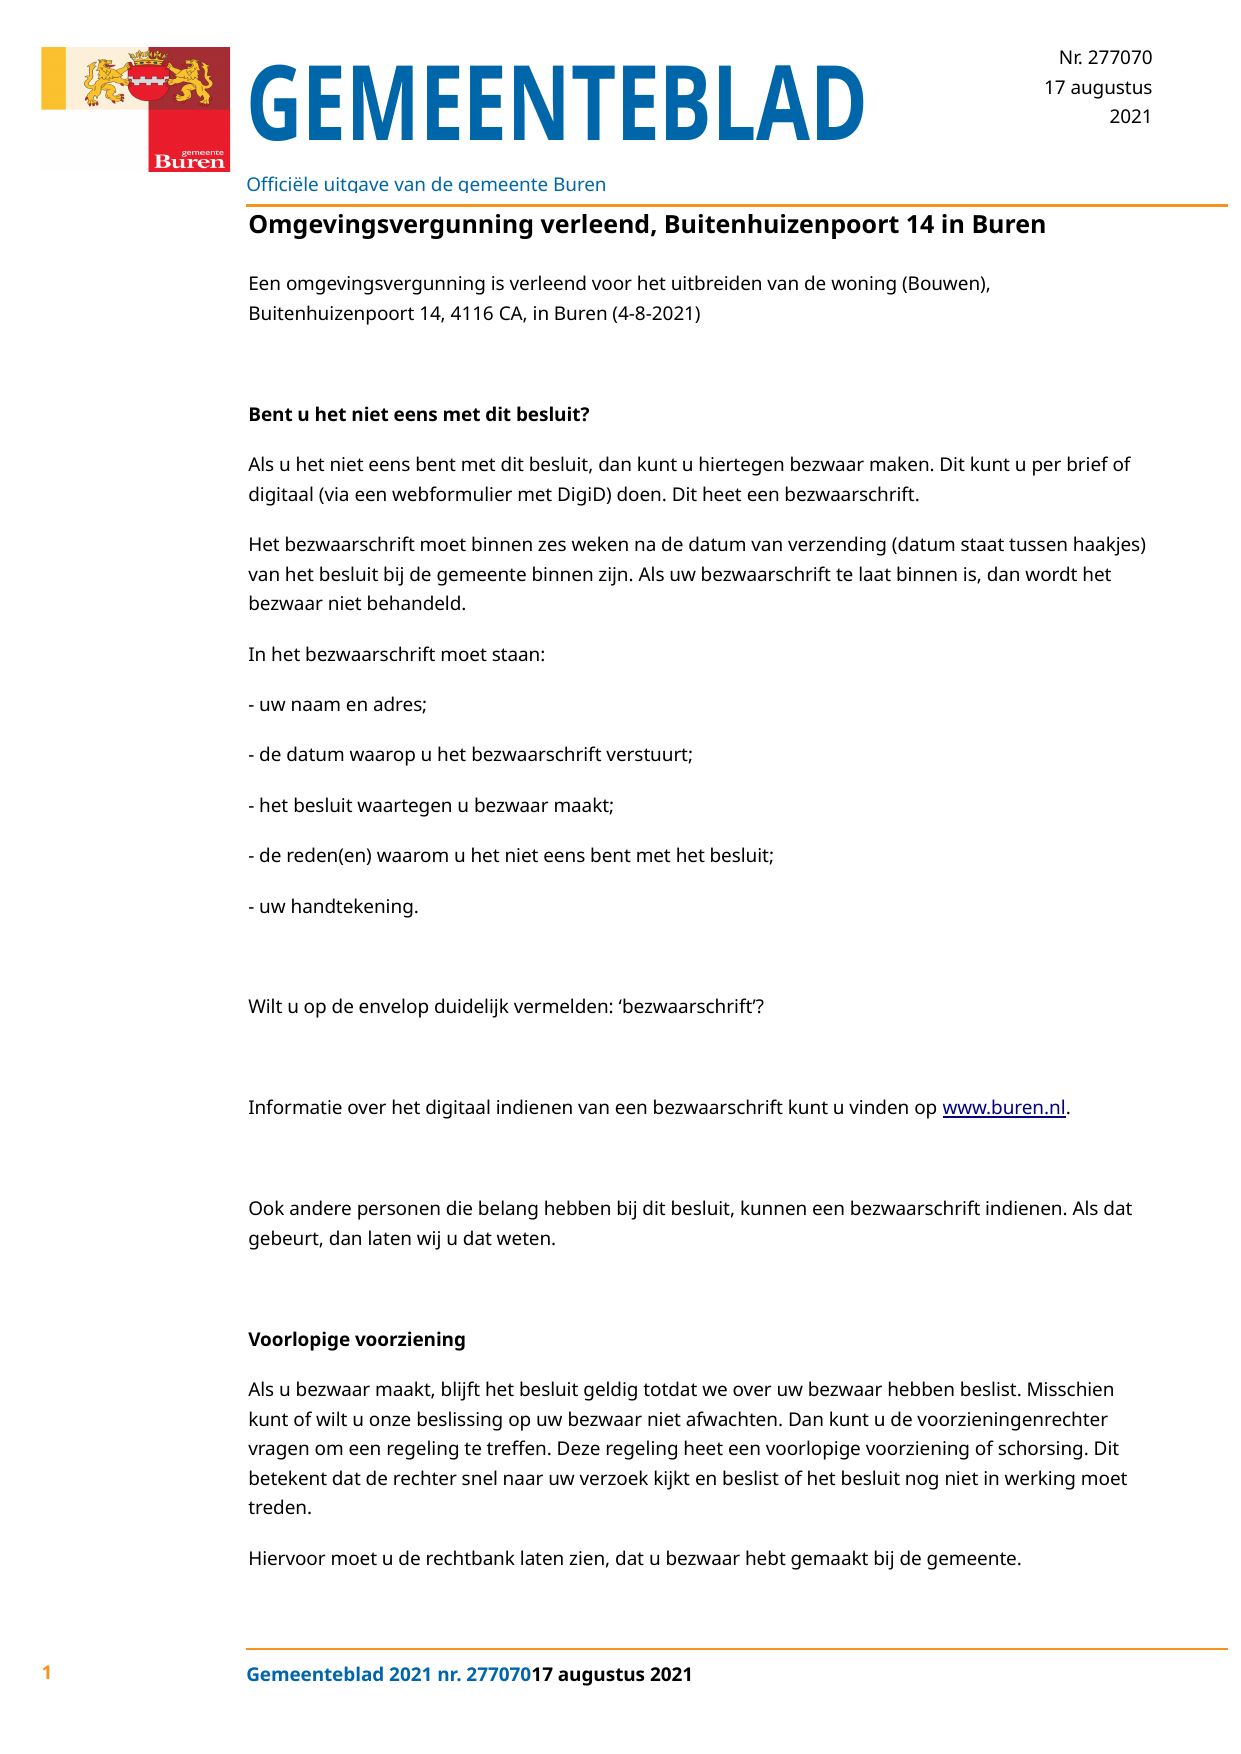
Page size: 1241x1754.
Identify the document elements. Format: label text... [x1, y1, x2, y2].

text - het besluit waartegen u bezwaar maakt; [248, 792, 1152, 818]
text Informatie over het digitaal indienen van een bezwaarschrift kunt u vinden op www.buren.nl. [248, 1094, 1152, 1120]
text - de datum waarop u het bezwaarschrift verstuurt; [248, 742, 1152, 767]
picture [41, 47, 231, 172]
text Een omgevingsvergunning is verleend voor het uitbreiden van de woning (Bouwen), Buitenhuizenpoort 14, 4116 CA, in Buren (4-8-2021) [248, 270, 1152, 326]
text Het bezwaarschrift moet binnen zes weken na de datum van verzending (datum staat tussen haakjes) van het besluit bij de gemeente binnen zijn. Als uw bezwaarschrift te laat binnen is, dan wordt het bezwaar niet behandeld. [248, 531, 1152, 616]
text Hiervoor moet u de rechtbank laten zien, dat u bezwaar hebt gemaakt bij de gemeente. [248, 1545, 1152, 1571]
text In het bezwaarschrift moet staan: [248, 641, 1152, 666]
text - de reden(en) waarom u het niet eens bent met het besluit; [248, 842, 1152, 868]
text Voorlopige voorziening [248, 1326, 1152, 1351]
text Bent u het niet eens met dit besluit? [248, 401, 1152, 426]
text - uw handtekening. [248, 893, 1152, 918]
text Als u het niet eens bent met dit besluit, dan kunt u hiertegen bezwaar maken. Dit kunt u per brief of digitaal (via een webformulier met DigiD) doen. Dit heet een bezwaarschrift. [248, 451, 1152, 506]
text - uw naam en adres; [248, 691, 1152, 717]
text Als u bezwaar maakt, blijft het besluit geldig totdat we over uw bezwaar hebben beslist. Misschien kunt of wilt u onze beslissing op uw bezwaar niet afwachten. Dan kunt u de voorzieningenrechter vragen om een regeling te treffen. Deze regeling heet een voorlopige voorziening of schorsing. Dit betekent dat de rechter snel naar uw verzoek kijkt en beslist of het besluit nog niet in werking moet treden. [248, 1376, 1152, 1520]
text Omgevingsvergunning verleend, Buitenhuizenpoort 14 in Buren [248, 207, 1152, 241]
text Ook andere personen die belang hebben bij dit besluit, kunnen een bezwaarschrift indienen. Als dat gebeurt, dan laten wij u dat weten. [248, 1195, 1152, 1251]
text Wilt u op de envelop duidelijk vermelden: ‘bezwaarschrift’? [248, 994, 1152, 1019]
